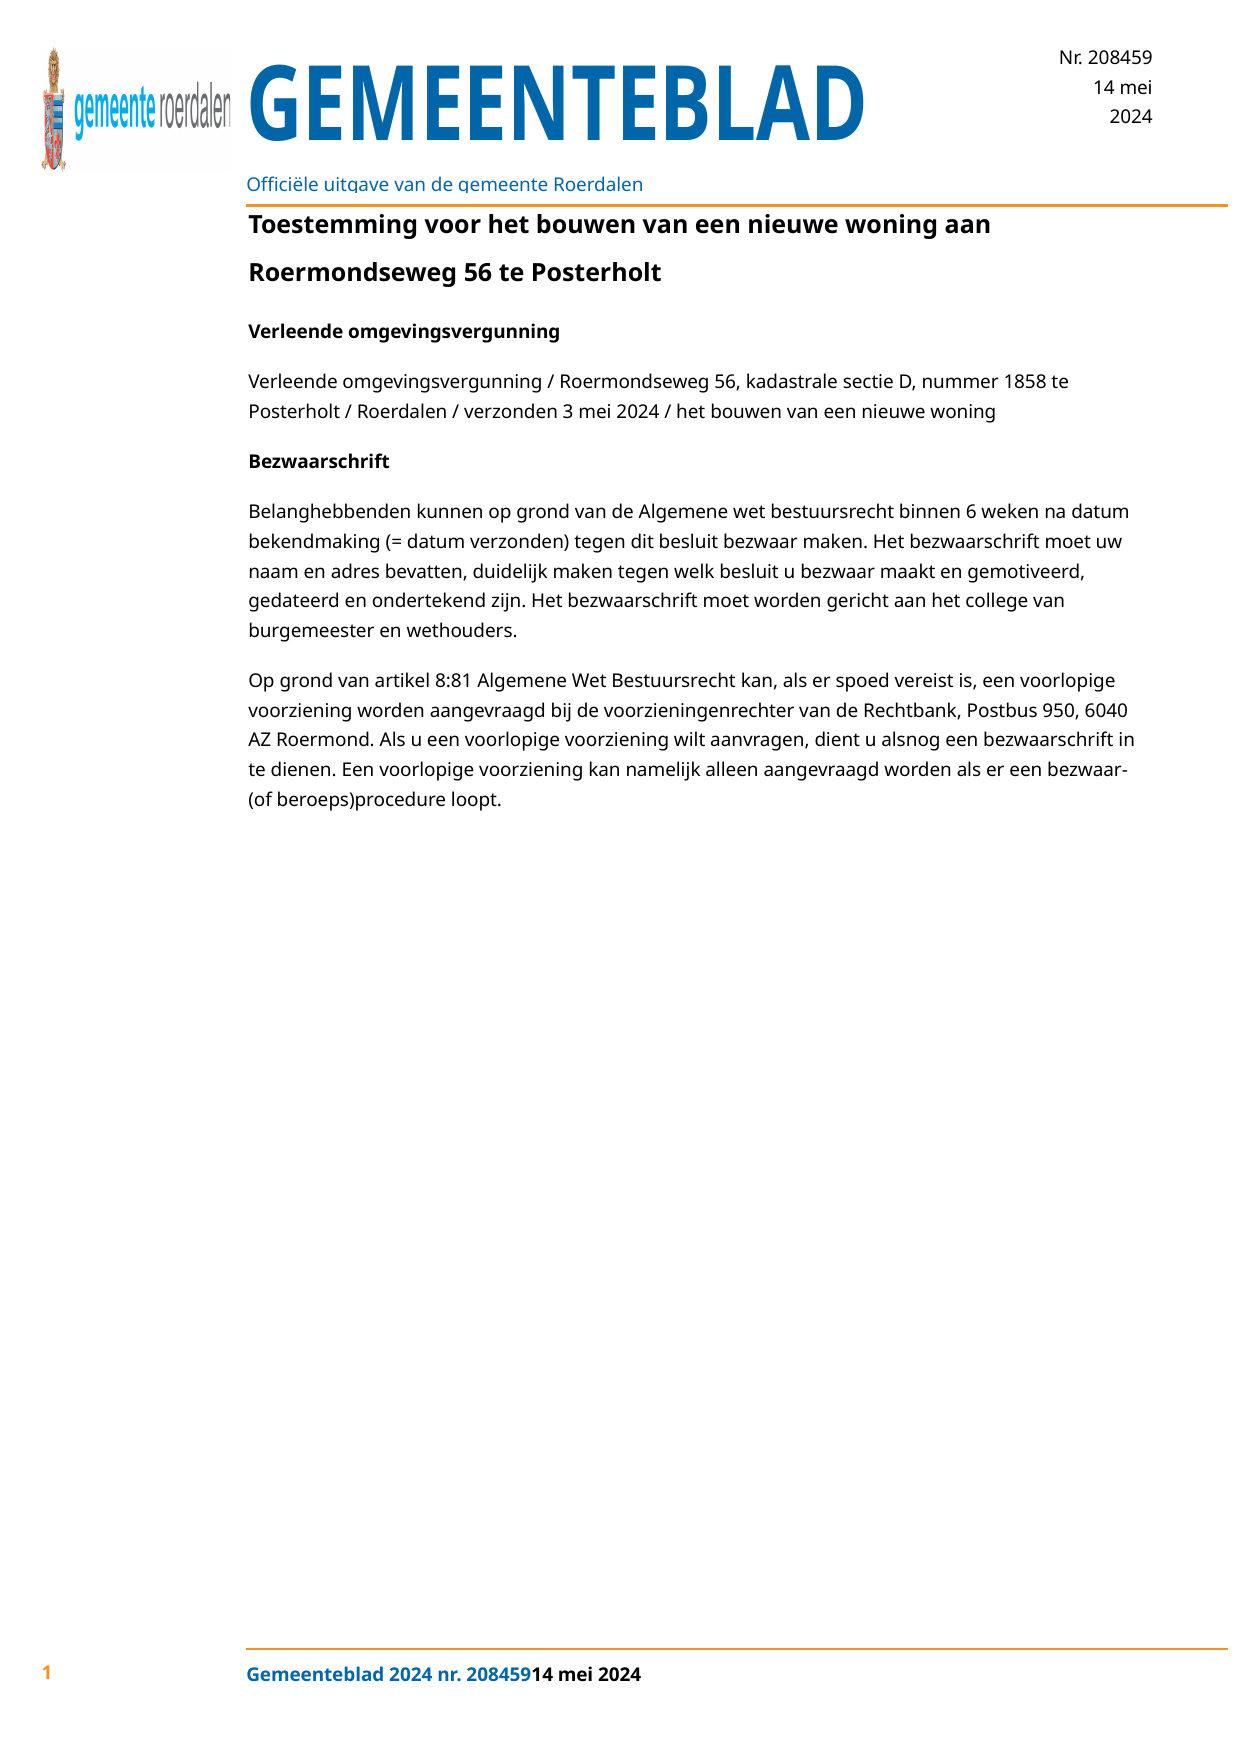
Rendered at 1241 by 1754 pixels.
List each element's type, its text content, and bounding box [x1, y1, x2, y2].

text Verleende omgevingsvergunning [248, 318, 1152, 344]
text Toestemming voor het bouwen van een nieuwe woning aan Roermondseweg 56 te Posterholt [248, 207, 1152, 288]
text Op grond van artikel 8:81 Algemene Wet Bestuursrecht kan, als er spoed vereist is, een voorlopige voorziening worden aangevraagd bij de voorzieningenrechter van de Rechtbank, Postbus 950, 6040 AZ Roermond. Als u een voorlopige voorziening wilt aanvragen, dient u alsnog een bezwaarschrift in te dienen. Een voorlopige voorziening kan namelijk alleen aangevraagd worden als er een bezwaar- (of beroeps)procedure loopt. [248, 667, 1152, 812]
picture [41, 47, 231, 172]
text Bezwaarschrift [248, 448, 1152, 474]
text Verleende omgevingsvergunning / Roermondseweg 56, kadastrale sectie D, nummer 1858 te Posterholt / Roerdalen / verzonden 3 mei 2024 / het bouwen van een nieuwe woning [248, 368, 1152, 424]
text Belanghebbenden kunnen op grond van de Algemene wet bestuursrecht binnen 6 weken na datum bekendmaking (= datum verzonden) tegen dit besluit bezwaar maken. Het bezwaarschrift moet uw naam en adres bevatten, duidelijk maken tegen welk besluit u bezwaar maakt en gemotiveerd, gedateerd en ondertekend zijn. Het bezwaarschrift moet worden gericht aan het college van burgemeester en wethouders. [248, 499, 1152, 643]
